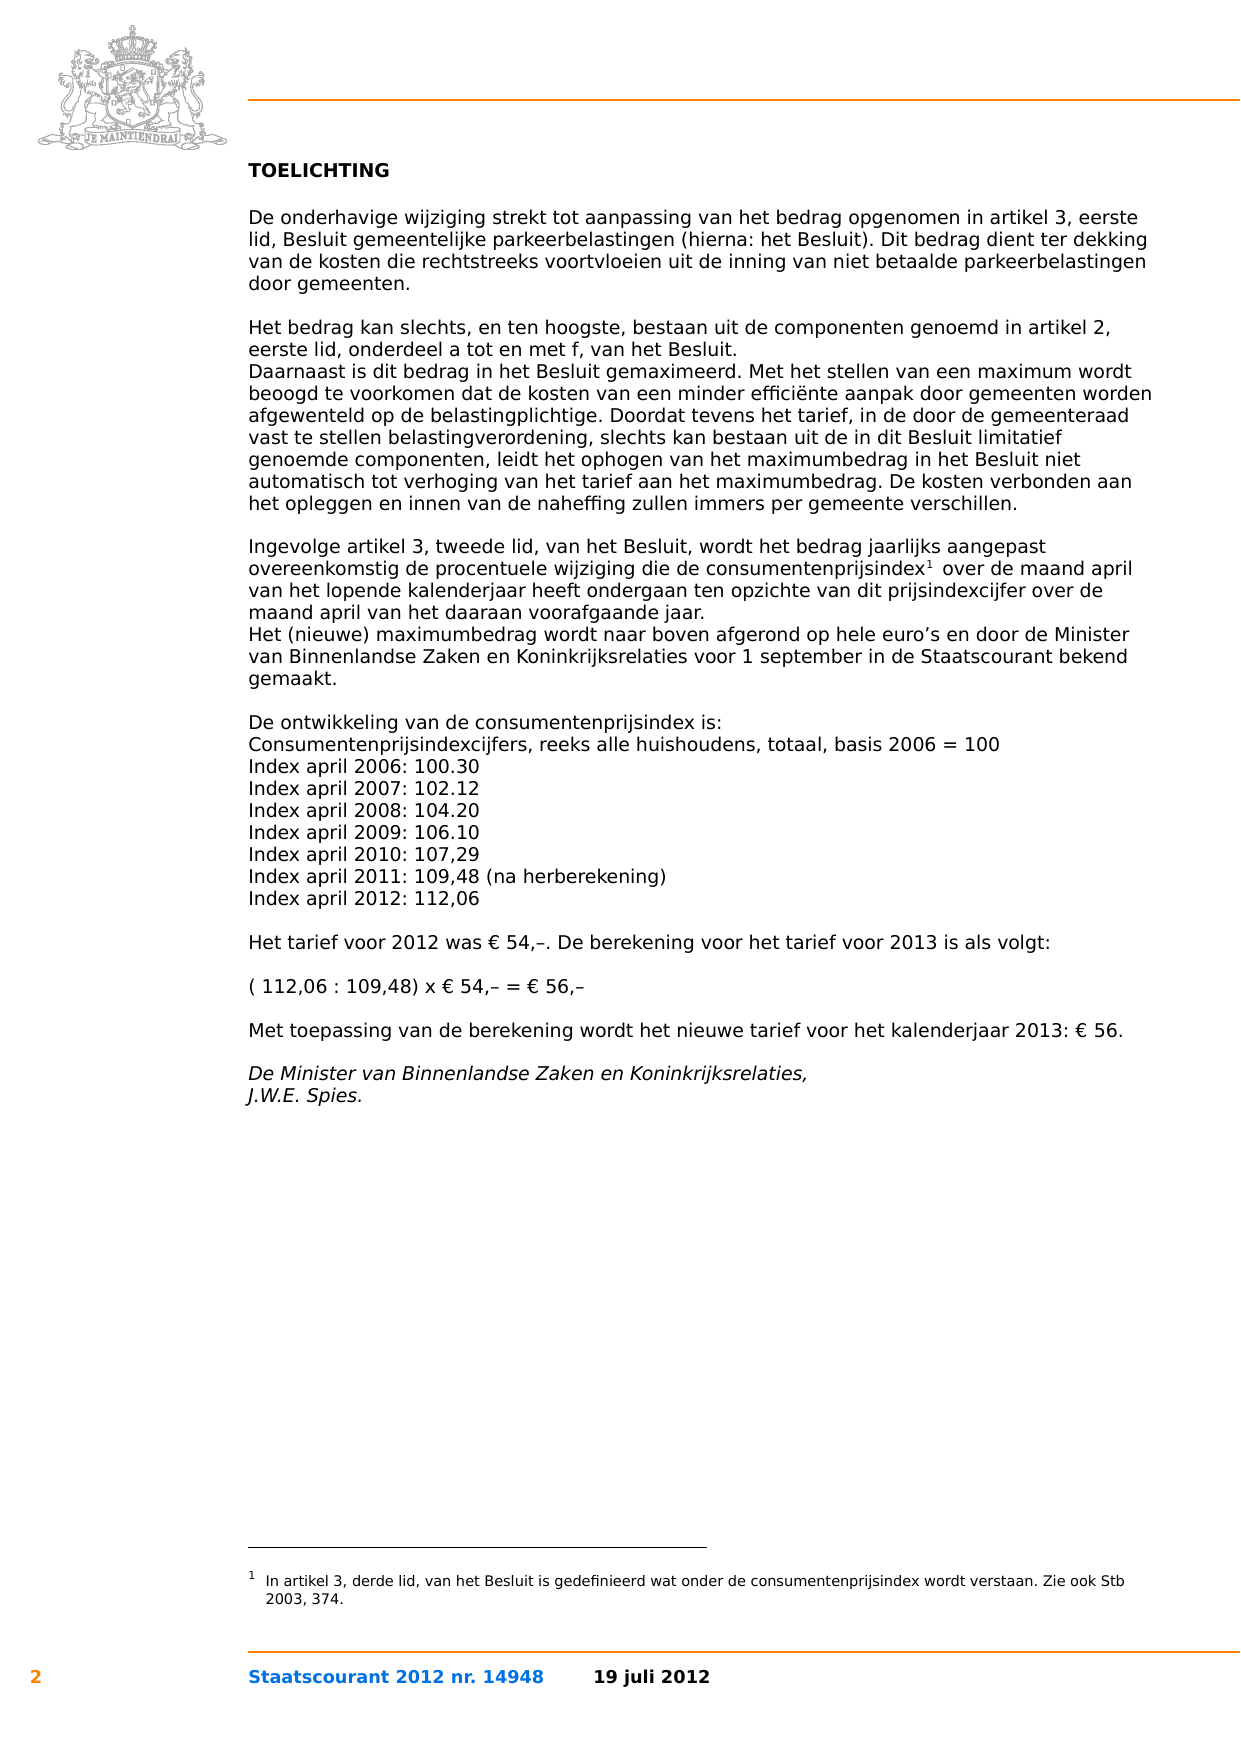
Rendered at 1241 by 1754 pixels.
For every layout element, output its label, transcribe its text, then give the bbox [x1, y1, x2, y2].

text Index april 2010: 107,29 [248, 844, 1163, 866]
text Ingevolge artikel 3, tweede lid, van het Besluit, wordt het bedrag jaarlijks aangepast overeenkomstig de procentuele wijziging die de consumentenprijsindex over de maand april van het lopende kalenderjaar heeft ondergaan ten opzichte van dit prijsindexcijfer over de maand april van het daaraan voorafgaande jaar. [248, 536, 1163, 624]
text De onderhavige wijziging strekt tot aanpassing van het bedrag opgenomen in artikel 3, eerste lid, Besluit gemeentelijke parkeerbelastingen (hierna: het Besluit). Dit bedrag dient ter dekking van de kosten die rechtstreeks voortvloeien uit de inning van niet betaalde parkeerbelastingen door gemeenten. [248, 207, 1163, 295]
text Index april 2011: 109,48 (na herberekening) [248, 866, 1163, 888]
text Met toepassing van de berekening wordt het nieuwe tarief voor het kalenderjaar 2013: € 56. [248, 1019, 1163, 1041]
text Het bedrag kan slechts, en ten hoogste, bestaan uit de componenten genoemd in artikel 2, eerste lid, onderdeel a tot en met f, van het Besluit. [248, 317, 1163, 361]
text De Minister van Binnenlandse Zaken en Koninkrijksrelaties, J.W.E. Spies. [248, 1063, 1163, 1107]
text Index april 2008: 104.20 [248, 800, 1163, 822]
text Index april 2006: 100.30 [248, 756, 1163, 778]
picture [38, 25, 227, 150]
text Het tarief voor 2012 was € 54,–. De berekening voor het tarief voor 2013 is als volgt: [248, 932, 1163, 954]
text Index april 2009: 106.10 [248, 822, 1163, 844]
text In artikel 3, derde lid, van het Besluit is gedefinieerd wat onder de consumentenprijsindex wordt verstaan. Zie ook Stb 2003, 374. [248, 1569, 1163, 1608]
text Index april 2007: 102.12 [248, 778, 1163, 800]
text Het (nieuwe) maximumbedrag wordt naar boven afgerond op hele euro’s en door de Minister van Binnenlandse Zaken en Koninkrijksrelaties voor 1 september in de Staatscourant bekend gemaakt. [248, 624, 1163, 690]
text De ontwikkeling van de consumentenprijsindex is: [248, 712, 1163, 734]
text Index april 2012: 112,06 [248, 888, 1163, 910]
text ( 112,06 : 109,48) x € 54,– = € 56,– [248, 976, 1163, 998]
text Consumentenprijsindexcijfers, reeks alle huishoudens, totaal, basis 2006 = 100 [248, 734, 1163, 756]
text Daarnaast is dit bedrag in het Besluit gemaximeerd. Met het stellen van een maximum wordt beoogd te voorkomen dat de kosten van een minder efficiënte aanpak door gemeenten worden afgewenteld op de belastingplichtige. Doordat tevens het tarief, in de door de gemeenteraad vast te stellen belastingverordening, slechts kan bestaan uit de in dit Besluit limitatief genoemde componenten, leidt het ophogen van het maximumbedrag in het Besluit niet automatisch tot verhoging van het tarief aan het maximumbedrag. De kosten verbonden aan het opleggen en innen van de naheffing zullen immers per gemeente verschillen. [248, 361, 1163, 514]
subtitle TOELICHTING [248, 160, 1163, 182]
